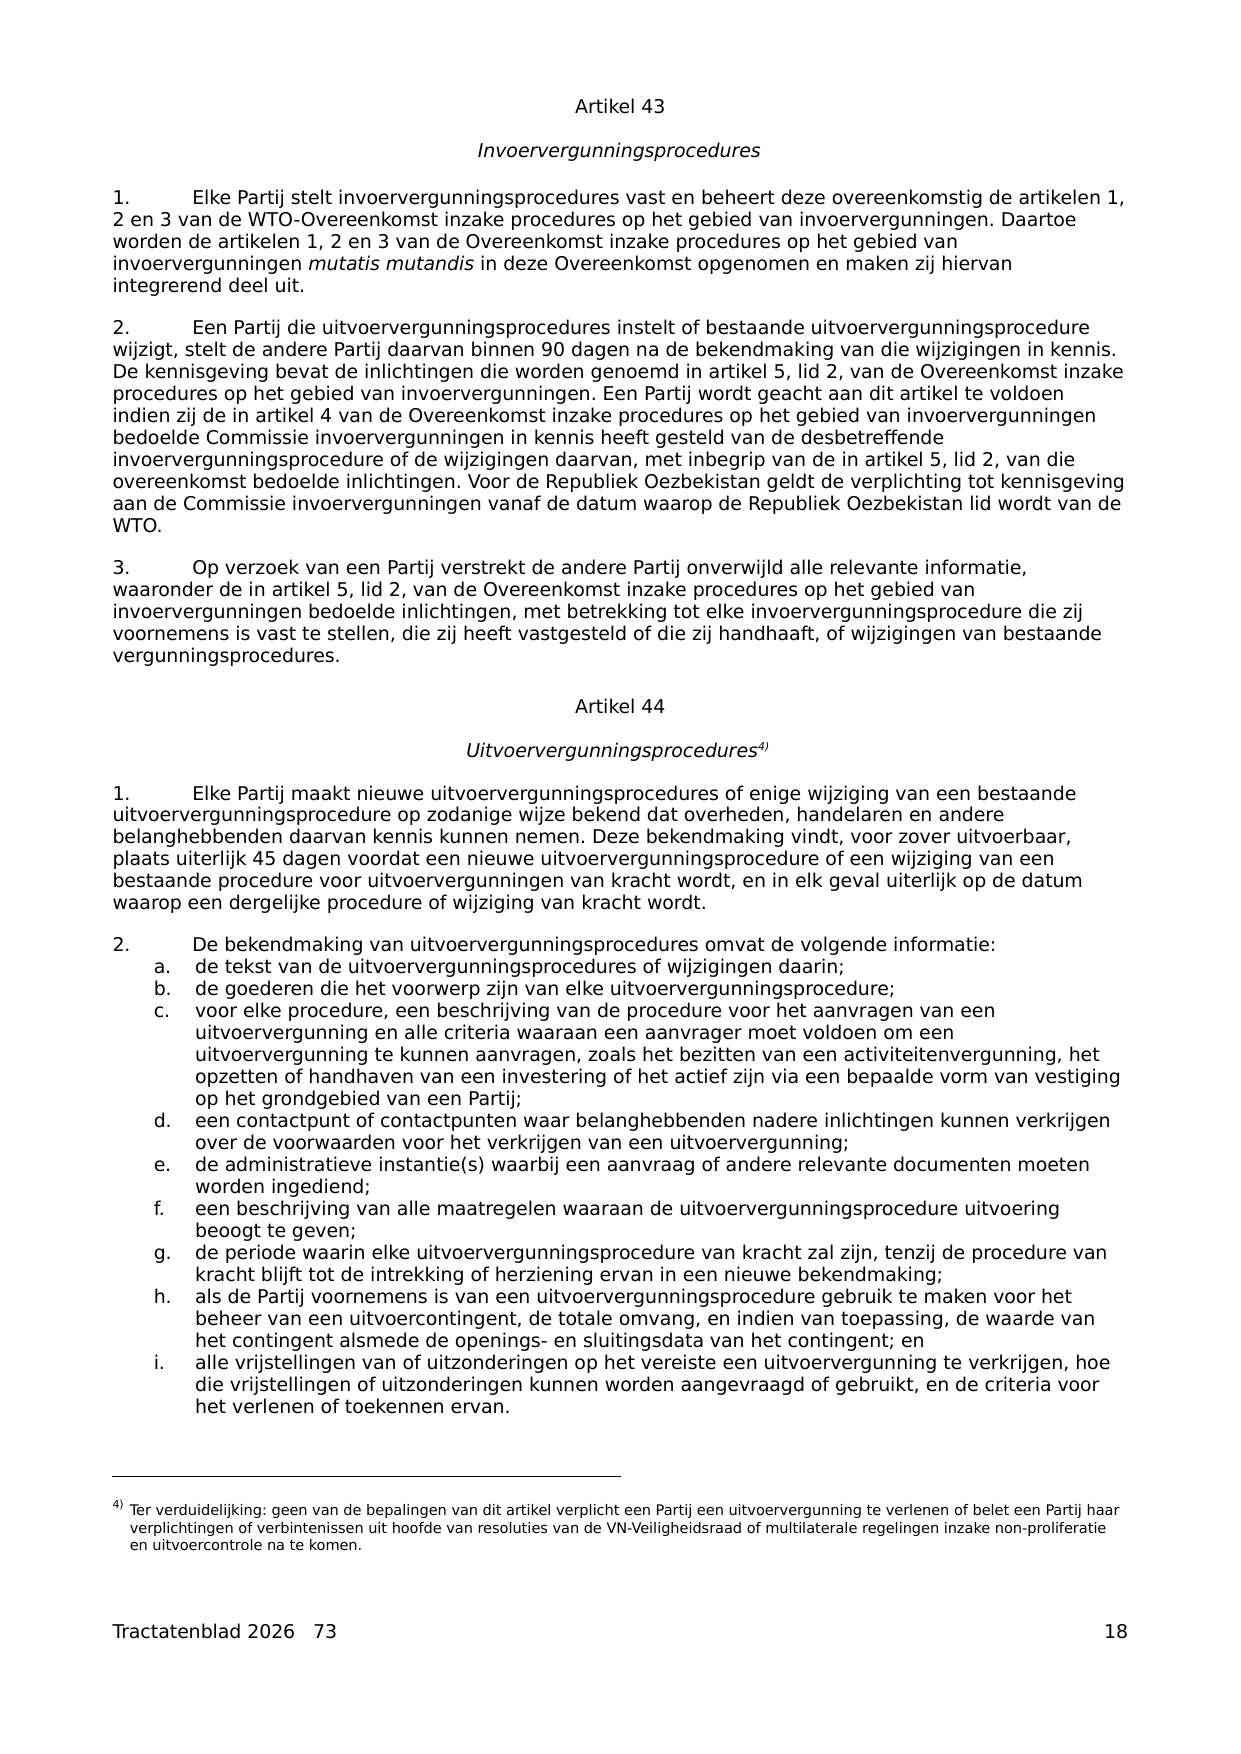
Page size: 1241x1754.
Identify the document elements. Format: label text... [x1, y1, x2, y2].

text a. de tekst van de uitvoervergunningsprocedures of wijzigingen daarin; [153, 956, 1128, 978]
text i. alle vrijstellingen van of uitzonderingen op het vereiste een uitvoervergunning te verkrijgen, hoe die vrijstellingen of uitzonderingen kunnen worden aangevraagd of gebruikt, en de criteria voor het verlenen of toekennen ervan. [153, 1352, 1128, 1418]
text 1. Elke Partij stelt invoervergunningsprocedures vast en beheert deze overeenkomstig de artikelen 1, 2 en 3 van de WTO-Overeenkomst inzake procedures op het gebied van invoervergunningen. Daartoe worden de artikelen 1, 2 en 3 van de Overeenkomst inzake procedures op het gebied van invoervergunningen mutatis mutandis in deze Overeenkomst opgenomen en maken zij hiervan integrerend deel uit. [112, 187, 1128, 297]
text 2. De bekendmaking van uitvoervergunningsprocedures omvat de volgende informatie: [112, 934, 1128, 956]
text g. de periode waarin elke uitvoervergunningsprocedure van kracht zal zijn, tenzij de procedure van kracht blijft tot de intrekking of herziening ervan in een nieuwe bekendmaking; [153, 1242, 1128, 1286]
text f. een beschrijving van alle maatregelen waaraan de uitvoervergunningsprocedure uitvoering beoogt te geven; [153, 1198, 1128, 1242]
text e. de administratieve instantie(s) waarbij een aanvraag of andere relevante documenten moeten worden ingediend; [153, 1154, 1128, 1198]
text 2. Een Partij die uitvoervergunningsprocedures instelt of bestaande uitvoervergunningsprocedure wijzigt, stelt de andere Partij daarvan binnen 90 dagen na de bekendmaking van die wijzigingen in kennis. De kennisgeving bevat de inlichtingen die worden genoemd in artikel 5, lid 2, van de Overeenkomst inzake procedures op het gebied van invoervergunningen. Een Partij wordt geacht aan dit artikel te voldoen indien zij de in artikel 4 van de Overeenkomst inzake procedures op het gebied van invoervergunningen bedoelde Commissie invoervergunningen in kennis heeft gesteld van de desbetreffende invoervergunningsprocedure of de wijzigingen daarvan, met inbegrip van de in artikel 5, lid 2, van die overeenkomst bedoelde inlichtingen. Voor de Republiek Oezbekistan geldt de verplichting tot kennisgeving aan de Commissie invoervergunningen vanaf de datum waarop de Republiek Oezbekistan lid wordt van de WTO. [112, 317, 1128, 537]
text 1. Elke Partij maakt nieuwe uitvoervergunningsprocedures of enige wijziging van een bestaande uitvoervergunningsprocedure op zodanige wijze bekend dat overheden, handelaren en andere belanghebbenden daarvan kennis kunnen nemen. Deze bekendmaking vindt, voor zover uitvoerbaar, plaats uiterlijk 45 dagen voordat een nieuwe uitvoervergunningsprocedure of een wijziging van een bestaande procedure voor uitvoervergunningen van kracht wordt, en in elk geval uiterlijk op de datum waarop een dergelijke procedure of wijziging van kracht wordt. [112, 782, 1128, 914]
text h. als de Partij voornemens is van een uitvoervergunningsprocedure gebruik te maken voor het beheer van een uitvoercontingent, de totale omvang, en indien van toepassing, de waarde van het contingent alsmede de openings- en sluitingsdata van het contingent; en [153, 1286, 1128, 1352]
text c. voor elke procedure, een beschrijving van de procedure voor het aanvragen van een uitvoervergunning en alle criteria waaraan een aanvrager moet voldoen om een uitvoervergunning te kunnen aanvragen, zoals het bezitten van een activiteitenvergunning, het opzetten of handhaven van een investering of het actief zijn via een bepaalde vorm van vestiging op het grondgebied van een Partij; [153, 1000, 1128, 1110]
text Ter verduidelijking: geen van de bepalingen van dit artikel verplicht een Partij een uitvoervergunning te verlenen of belet een Partij haar verplichtingen of verbintenissen uit hoofde van resoluties van de VN-Veiligheidsraad of multilaterale regelingen inzake non-proliferatie en uitvoercontrole na te komen. [112, 1498, 1128, 1554]
text b. de goederen die het voorwerp zijn van elke uitvoervergunningsprocedure; [153, 978, 1128, 1000]
subtitle Artikel 44 Uitvoervergunningsprocedures [112, 696, 1128, 762]
text 3. Op verzoek van een Partij verstrekt de andere Partij onverwijld alle relevante informatie, waaronder de in artikel 5, lid 2, van de Overeenkomst inzake procedures op het gebied van invoervergunningen bedoelde inlichtingen, met betrekking tot elke invoervergunningsprocedure die zij voornemens is vast te stellen, die zij heeft vastgesteld of die zij handhaaft, of wijzigingen van bestaande vergunningsprocedures. [112, 557, 1128, 666]
subtitle Artikel 43 Invoervergunningsprocedures [112, 96, 1128, 162]
text d. een contactpunt of contactpunten waar belanghebbenden nadere inlichtingen kunnen verkrijgen over de voorwaarden voor het verkrijgen van een uitvoervergunning; [153, 1110, 1128, 1154]
